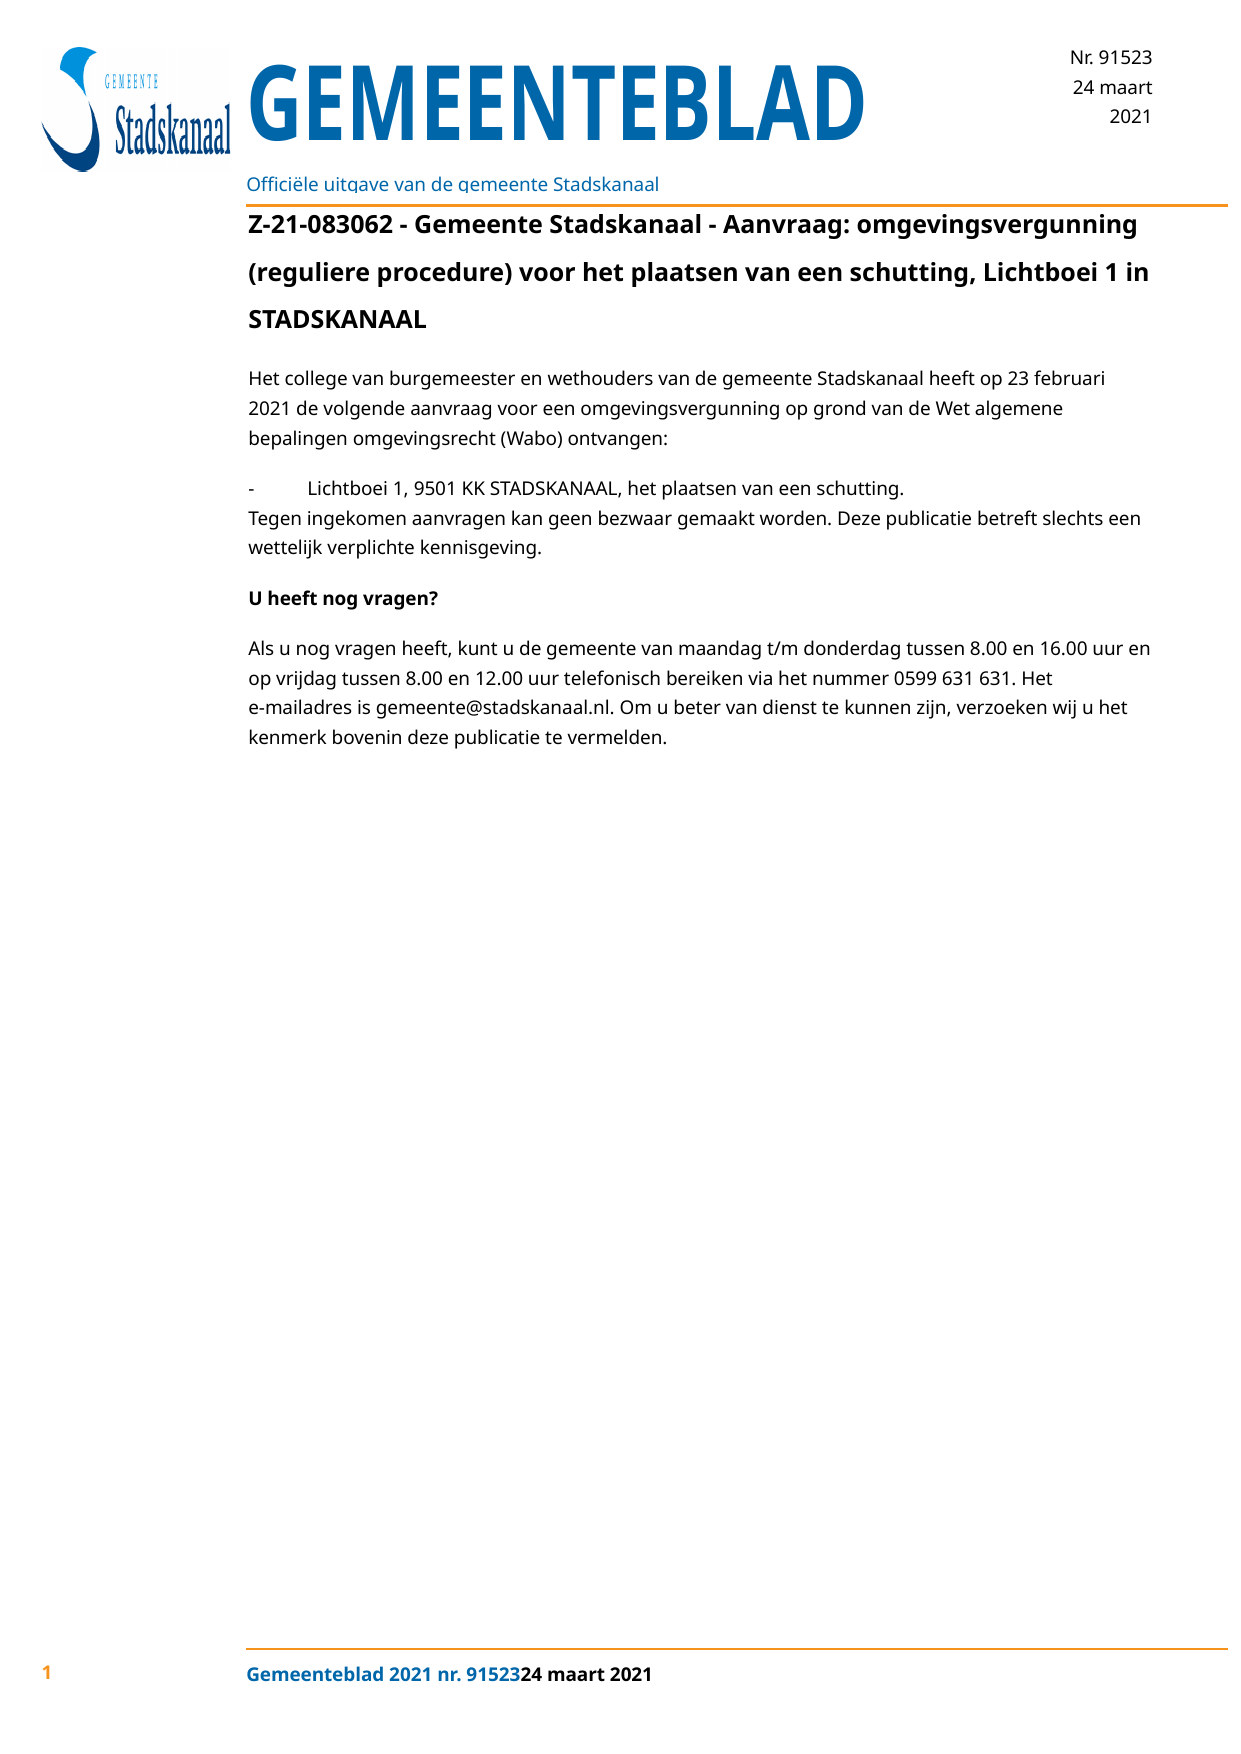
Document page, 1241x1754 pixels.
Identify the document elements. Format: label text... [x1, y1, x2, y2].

text Het college van burgemeester en wethouders van de gemeente Stadskanaal heeft op 23 februari 2021 de volgende aanvraag voor een omgevingsvergunning op grond van de Wet algemene bepalingen omgevingsrecht (Wabo) ontvangen: [248, 366, 1152, 450]
text Z-21-083062 - Gemeente Stadskanaal - Aanvraag: omgevingsvergunning (reguliere procedure) voor het plaatsen van een schutting, Lichtboei 1 in STADSKANAAL [248, 207, 1152, 336]
text Tegen ingekomen aanvragen kan geen bezwaar gemaakt worden. Deze publicatie betreft slechts een wettelijk verplichte kennisgeving. [248, 505, 1152, 560]
list Lichtboei 1, 9501 KK STADSKANAAL, het plaatsen van een schutting. [248, 475, 1152, 501]
text U heeft nog vragen? [248, 585, 1152, 610]
text Als u nog vragen heeft, kunt u de gemeente van maandag t/m donderdag tussen 8.00 en 16.00 uur en op vrijdag tussen 8.00 en 12.00 uur telefonisch bereiken via het nummer 0599 631 631. Het e‑mailadres is gemeente@stadskanaal.nl. Om u beter van dienst te kunnen zijn, verzoeken wij u het kenmerk bovenin deze publicatie te vermelden. [248, 635, 1152, 749]
picture [41, 47, 231, 172]
